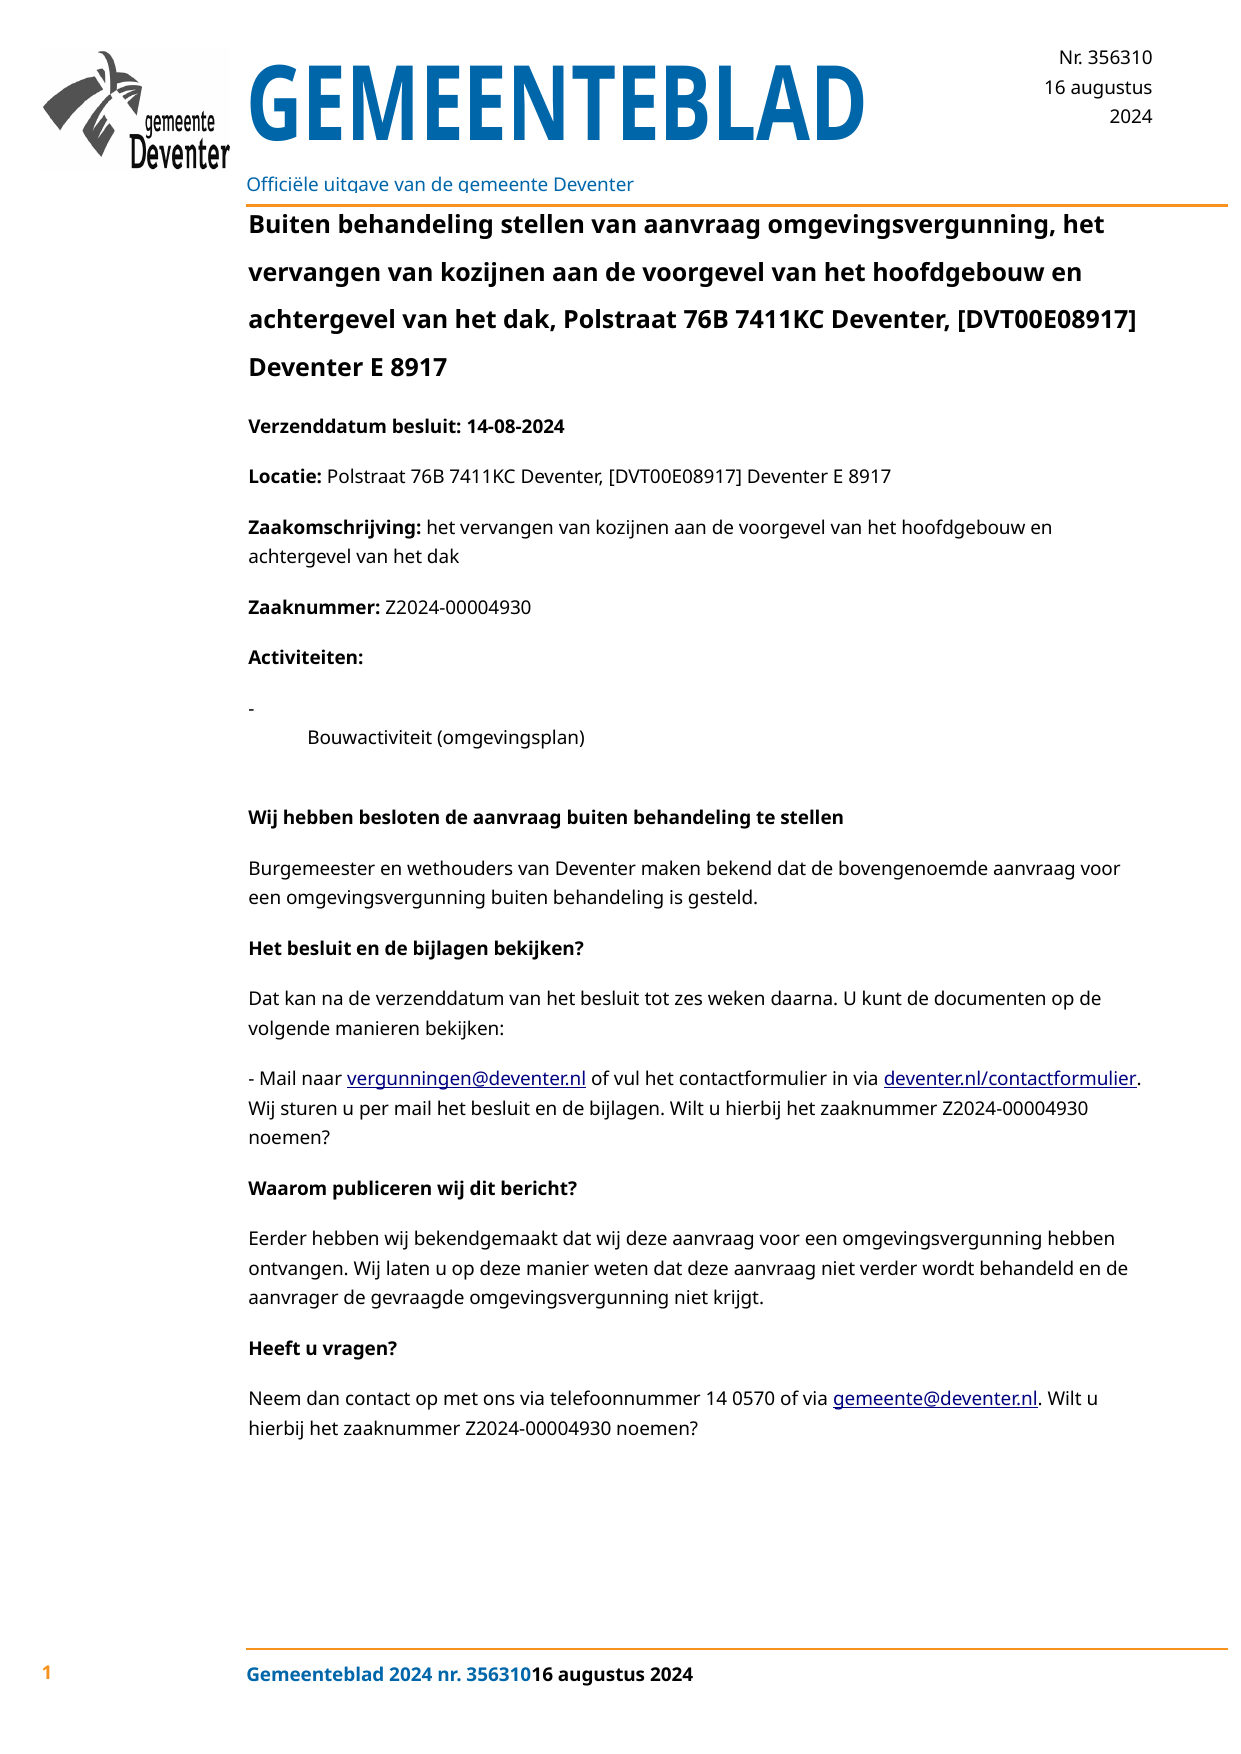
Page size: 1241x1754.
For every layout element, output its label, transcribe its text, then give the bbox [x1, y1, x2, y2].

text Activiteiten: [248, 644, 1152, 670]
text Dat kan na de verzenddatum van het besluit tot zes weken daarna. U kunt de documenten op de volgende manieren bekijken: [248, 985, 1152, 1041]
text Zaakomschrijving: het vervangen van kozijnen aan de voorgevel van het hoofdgebouw en achtergevel van het dak [248, 514, 1152, 569]
text Verzenddatum besluit: 14-08-2024 [248, 413, 1152, 439]
text Buiten behandeling stellen van aanvraag omgevingsvergunning, het vervangen van kozijnen aan de voorgevel van het hoofdgebouw en achtergevel van het dak, Polstraat 76B 7411KC Deventer, [DVT00E08917] Deventer E 8917 [248, 207, 1152, 384]
text Waarom publiceren wij dit bericht? [248, 1175, 1152, 1201]
text - Mail naar vergunningen@deventer.nl of vul het contactformulier in via deventer.nl/contactformulier. Wij sturen u per mail het besluit en de bijlagen. Wilt u hierbij het zaaknummer Z2024-00004930 noemen? [248, 1065, 1152, 1150]
text Heeft u vragen? [248, 1335, 1152, 1361]
text Locatie: Polstraat 76B 7411KC Deventer, [DVT00E08917] Deventer E 8917 [248, 463, 1152, 489]
text Zaaknummer: Z2024-00004930 [248, 594, 1152, 620]
picture [41, 47, 231, 172]
text Het besluit en de bijlagen bekijken? [248, 935, 1152, 961]
text Wij hebben besloten de aanvraag buiten behandeling te stellen [248, 804, 1152, 830]
list Bouwactiviteit (omgevingsplan) [248, 724, 1152, 750]
text Burgemeester en wethouders van Deventer maken bekend dat de bovengenoemde aanvraag voor een omgevingsvergunning buiten behandeling is gesteld. [248, 855, 1152, 910]
text Neem dan contact op met ons via telefoonnummer 14 0570 of via gemeente@deventer.nl. Wilt u hierbij het zaaknummer Z2024-00004930 noemen? [248, 1385, 1152, 1441]
text Eerder hebben wij bekendgemaakt dat wij deze aanvraag voor een omgevingsvergunning hebben ontvangen. Wij laten u op deze manier weten dat deze aanvraag niet verder wordt behandeld en de aanvrager de gevraagde omgevingsvergunning niet krijgt. [248, 1225, 1152, 1310]
